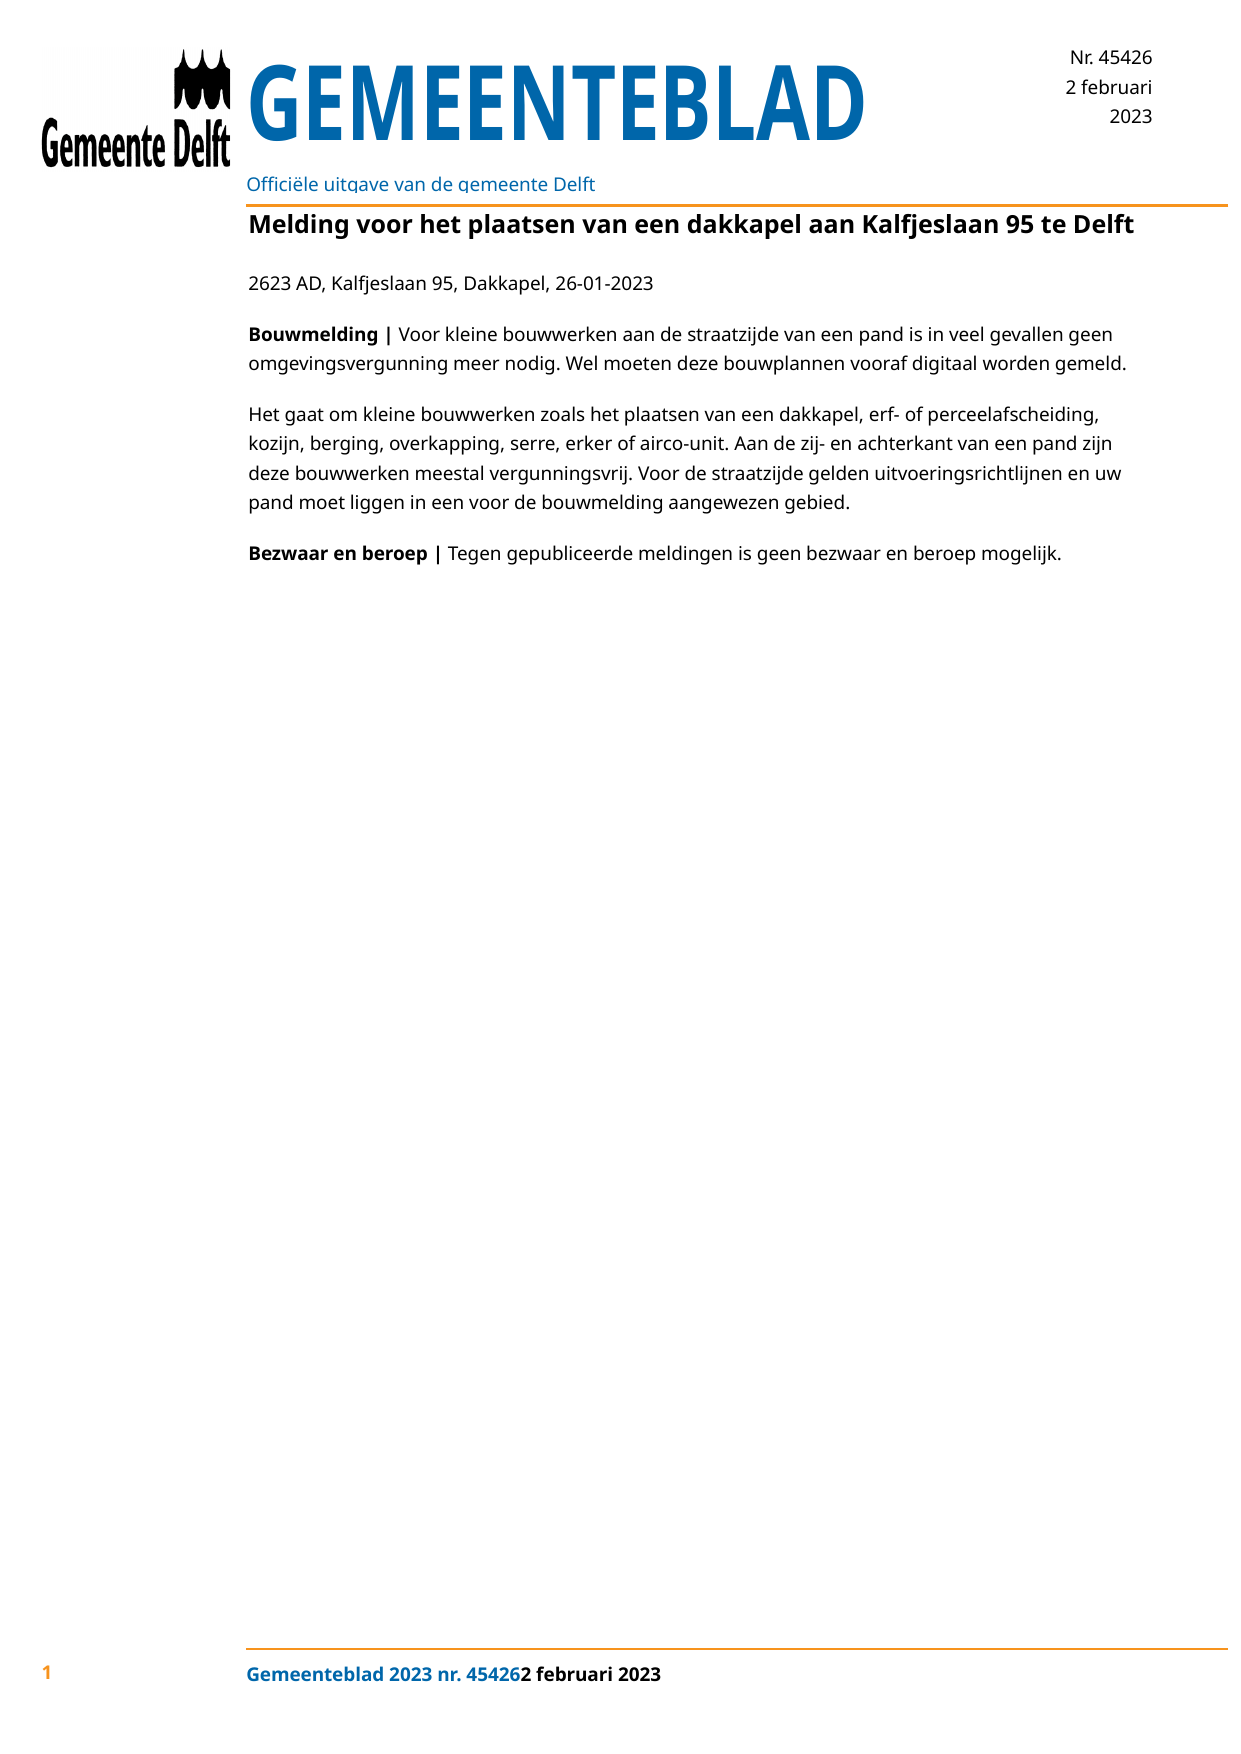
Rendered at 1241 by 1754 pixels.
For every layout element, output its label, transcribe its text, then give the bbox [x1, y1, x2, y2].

text Het gaat om kleine bouwwerken zoals het plaatsen van een dakkapel, erf- of perceelafscheiding, kozijn, berging, overkapping, serre, erker of airco-unit. Aan de zij- en achterkant van een pand zijn deze bouwwerken meestal vergunningsvrij. Voor de straatzijde gelden uitvoeringsrichtlijnen en uw pand moet liggen in een voor de bouwmelding aangewezen gebied. [248, 401, 1152, 515]
text Bezwaar en beroep | Tegen gepubliceerde meldingen is geen bezwaar en beroep mogelijk. [248, 540, 1152, 566]
picture [41, 47, 231, 172]
text Bouwmelding | Voor kleine bouwwerken aan de straatzijde van een pand is in veel gevallen geen omgevingsvergunning meer nodig. Wel moeten deze bouwplannen vooraf digitaal worden gemeld. [248, 321, 1152, 376]
text 2623 AD, Kalfjeslaan 95, Dakkapel, 26-01-2023 [248, 270, 1152, 296]
text Melding voor het plaatsen van een dakkapel aan Kalfjeslaan 95 te Delft [248, 207, 1152, 241]
